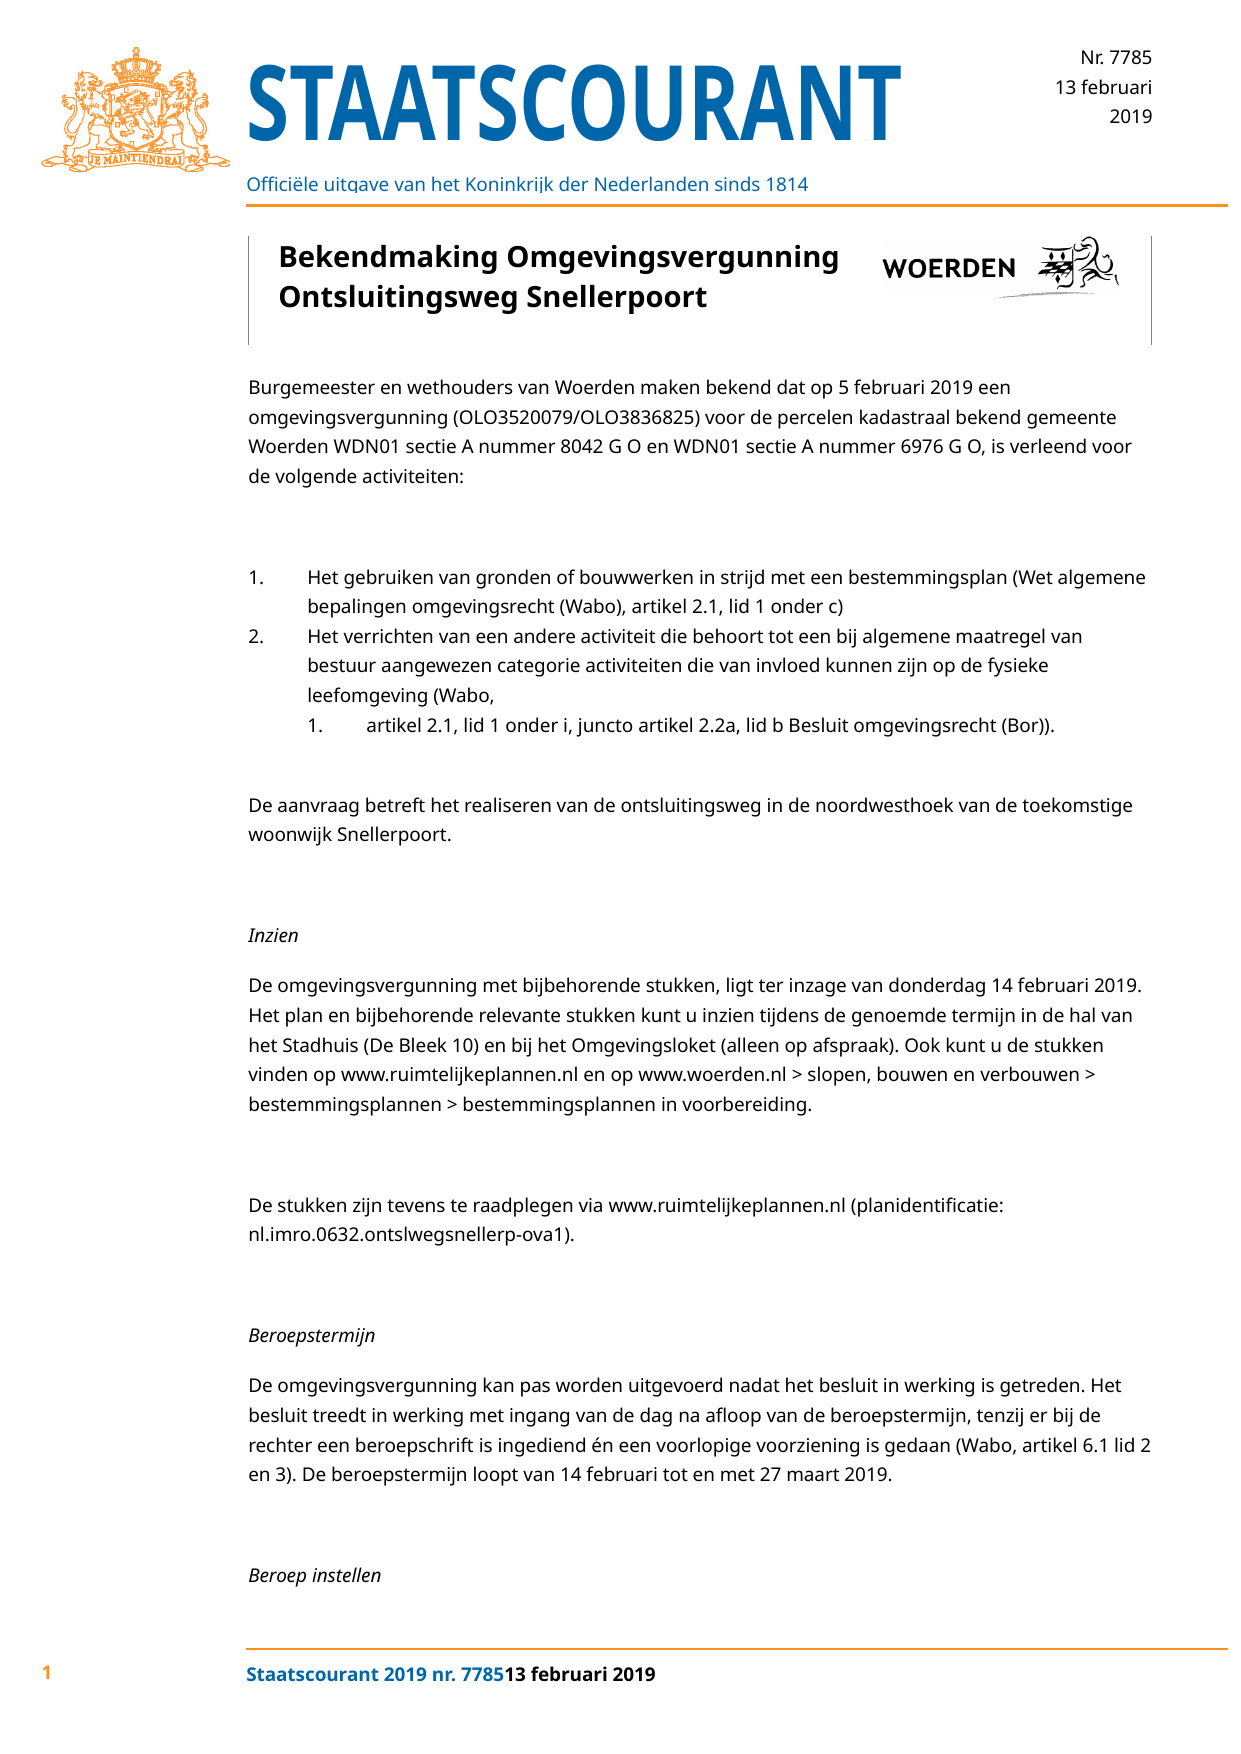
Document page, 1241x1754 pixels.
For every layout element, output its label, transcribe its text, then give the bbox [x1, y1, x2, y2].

picture [41, 47, 231, 172]
table_header [850, 236, 1151, 345]
list Het verrichten van een andere activiteit die behoort tot een bij algemene maatregel van bestuur aangewezen categorie activiteiten die van invloed kunnen zijn op de fysieke leefomgeving (Wabo, [248, 623, 1152, 708]
list artikel 2.1, lid 1 onder i, juncto artikel 2.2a, lid b Besluit omgevingsrecht (Bor)). [307, 712, 1152, 737]
table_header Bekendmaking Omgevingsvergunning Ontsluitingsweg Snellerpoort [249, 236, 850, 345]
list Het gebruiken van gronden of bouwwerken in strijd met een bestemmingsplan (Wet algemene bepalingen omgevingsrecht (Wabo), artikel 2.1, lid 1 onder c) [248, 564, 1152, 619]
text De omgevingsvergunning met bijbehorende stukken, ligt ter inzage van donderdag 14 februari 2019. Het plan en bijbehorende relevante stukken kunt u inzien tijdens de genoemde termijn in de hal van het Stadhuis (De Bleek 10) en bij het Omgevingsloket (alleen op afspraak). Ook kunt u de stukken vinden op www.ruimtelijkeplannen.nl en op www.woerden.nl > slopen, bouwen en verbouwen > bestemmingsplannen > bestemmingsplannen in voorbereiding. [248, 973, 1152, 1117]
text Burgemeester en wethouders van Woerden maken bekend dat op 5 februari 2019 een omgevingsvergunning (OLO3520079/OLO3836825) voor de percelen kadastraal bekend gemeente Woerden WDN01 sectie A nummer 8042 G O en WDN01 sectie A nummer 6976 G O, is verleend voor de volgende activiteiten: [248, 374, 1152, 489]
text Beroep instellen [248, 1562, 1152, 1588]
text Inzien [248, 922, 1152, 948]
text De aanvraag betreft het realiseren van de ontsluitingsweg in de noordwesthoek van de toekomstige woonwijk Snellerpoort. [248, 792, 1152, 847]
text De omgevingsvergunning kan pas worden uitgevoerd nadat het besluit in werking is getreden. Het besluit treedt in werking met ingang van de dag na afloop van de beroepstermijn, tenzij er bij de rechter een beroepschrift is ingediend én een voorlopige voorziening is gedaan (Wabo, artikel 6.1 lid 2 en 3). De beroepstermijn loopt van 14 februari tot en met 27 maart 2019. [248, 1373, 1152, 1487]
text De stukken zijn tevens te raadplegen via www.ruimtelijkeplannen.nl (planidentificatie: nl.imro.0632.ontslwegsnellerp-ova1). [248, 1192, 1152, 1247]
text Beroepstermijn [248, 1322, 1152, 1348]
picture [882, 236, 1119, 299]
